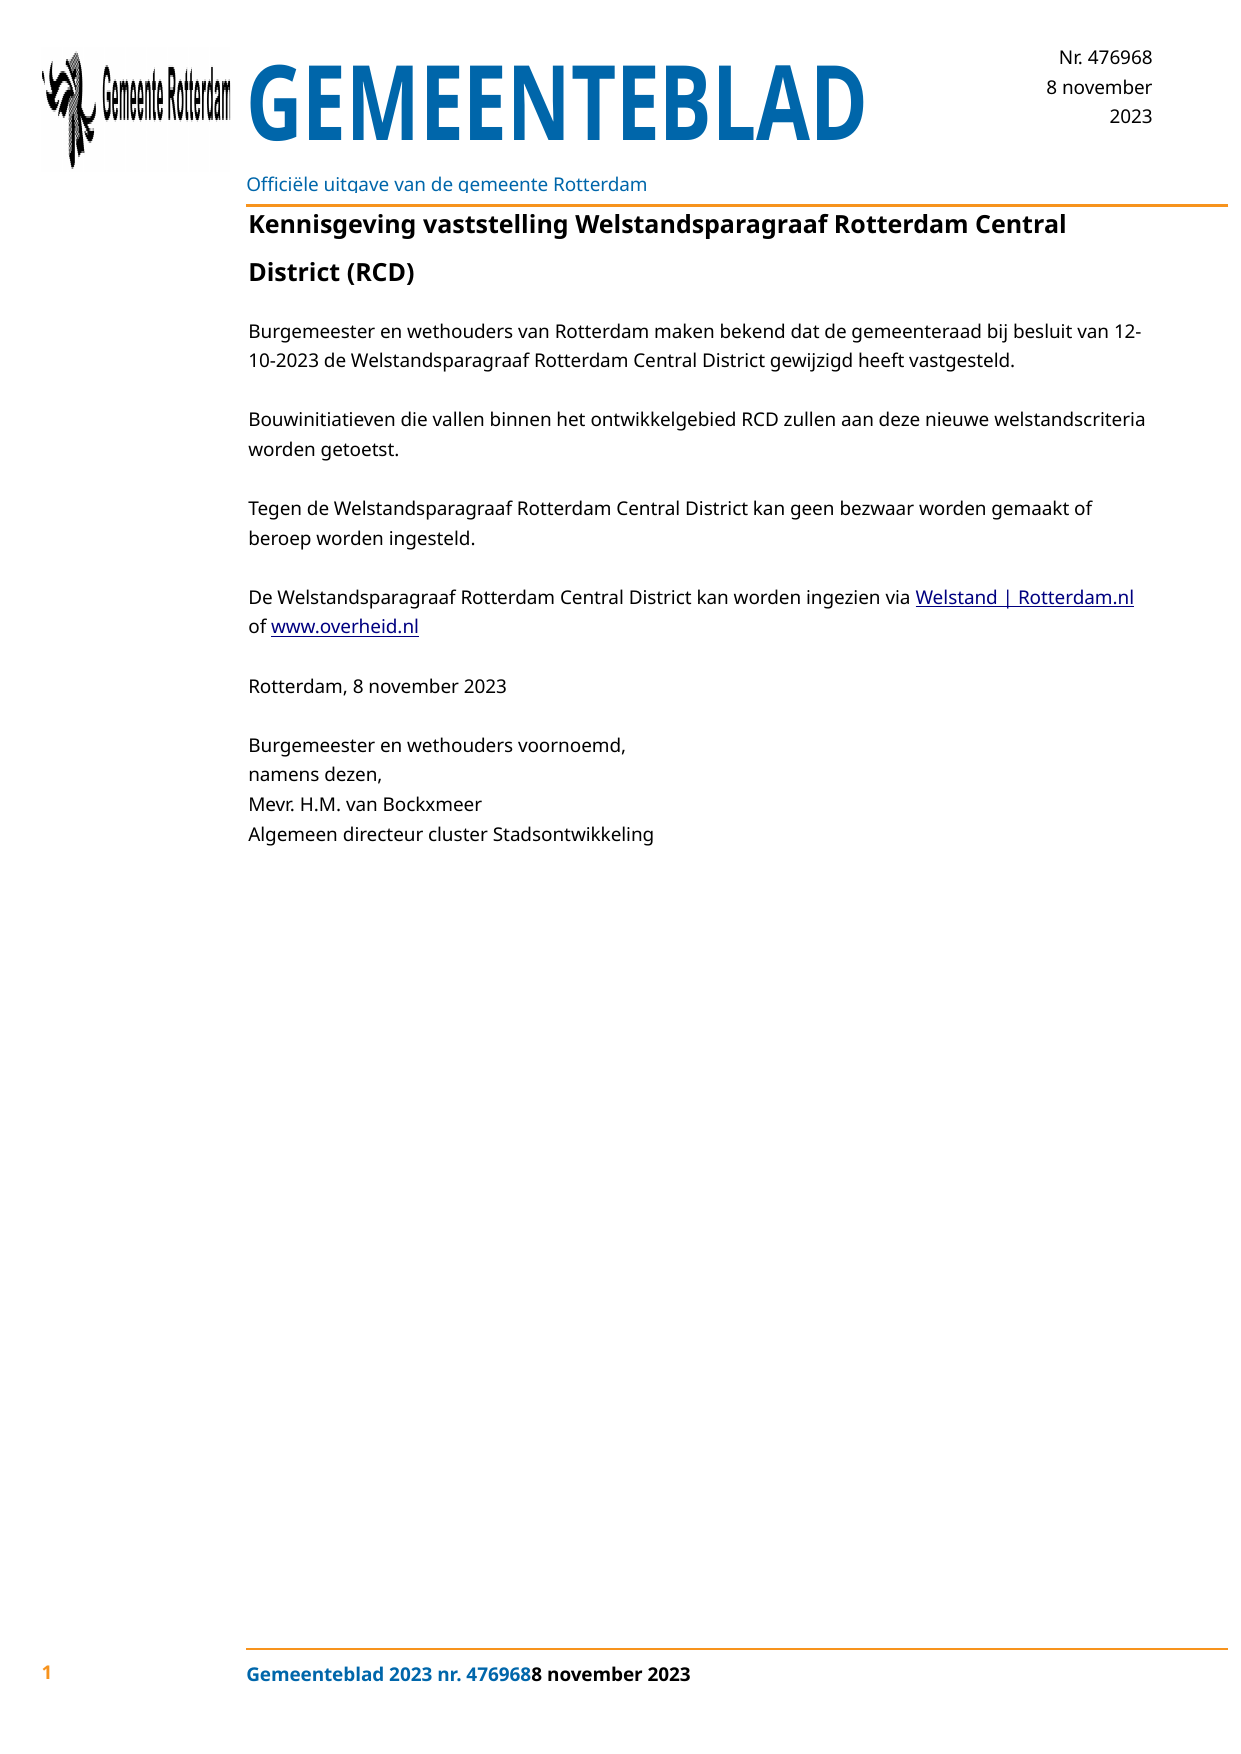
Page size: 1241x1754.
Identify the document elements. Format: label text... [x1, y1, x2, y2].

text Bouwinitiatieven die vallen binnen het ontwikkelgebied RCD zullen aan deze nieuwe welstandscriteria worden getoetst. [248, 407, 1152, 462]
text Rotterdam, 8 november 2023 [248, 673, 1152, 699]
text Mevr. H.M. van Bockxmeer [248, 791, 1152, 817]
text Burgemeester en wethouders voornoemd, [248, 732, 1152, 758]
text namens dezen, [248, 762, 1152, 787]
text Algemeen directeur cluster Stadsontwikkeling [248, 821, 1152, 847]
text Burgemeester en wethouders van Rotterdam maken bekend dat de gemeenteraad bij besluit van 12-10-2023 de Welstandsparagraaf Rotterdam Central District gewijzigd heeft vastgesteld. [248, 318, 1152, 373]
picture [41, 47, 231, 172]
text De Welstandsparagraaf Rotterdam Central District kan worden ingezien via Welstand | Rotterdam.nl of www.overheid.nl [248, 584, 1152, 639]
text Kennisgeving vaststelling Welstandsparagraaf Rotterdam Central District (RCD) [248, 207, 1152, 288]
text Tegen de Welstandsparagraaf Rotterdam Central District kan geen bezwaar worden gemaakt of beroep worden ingesteld. [248, 495, 1152, 551]
